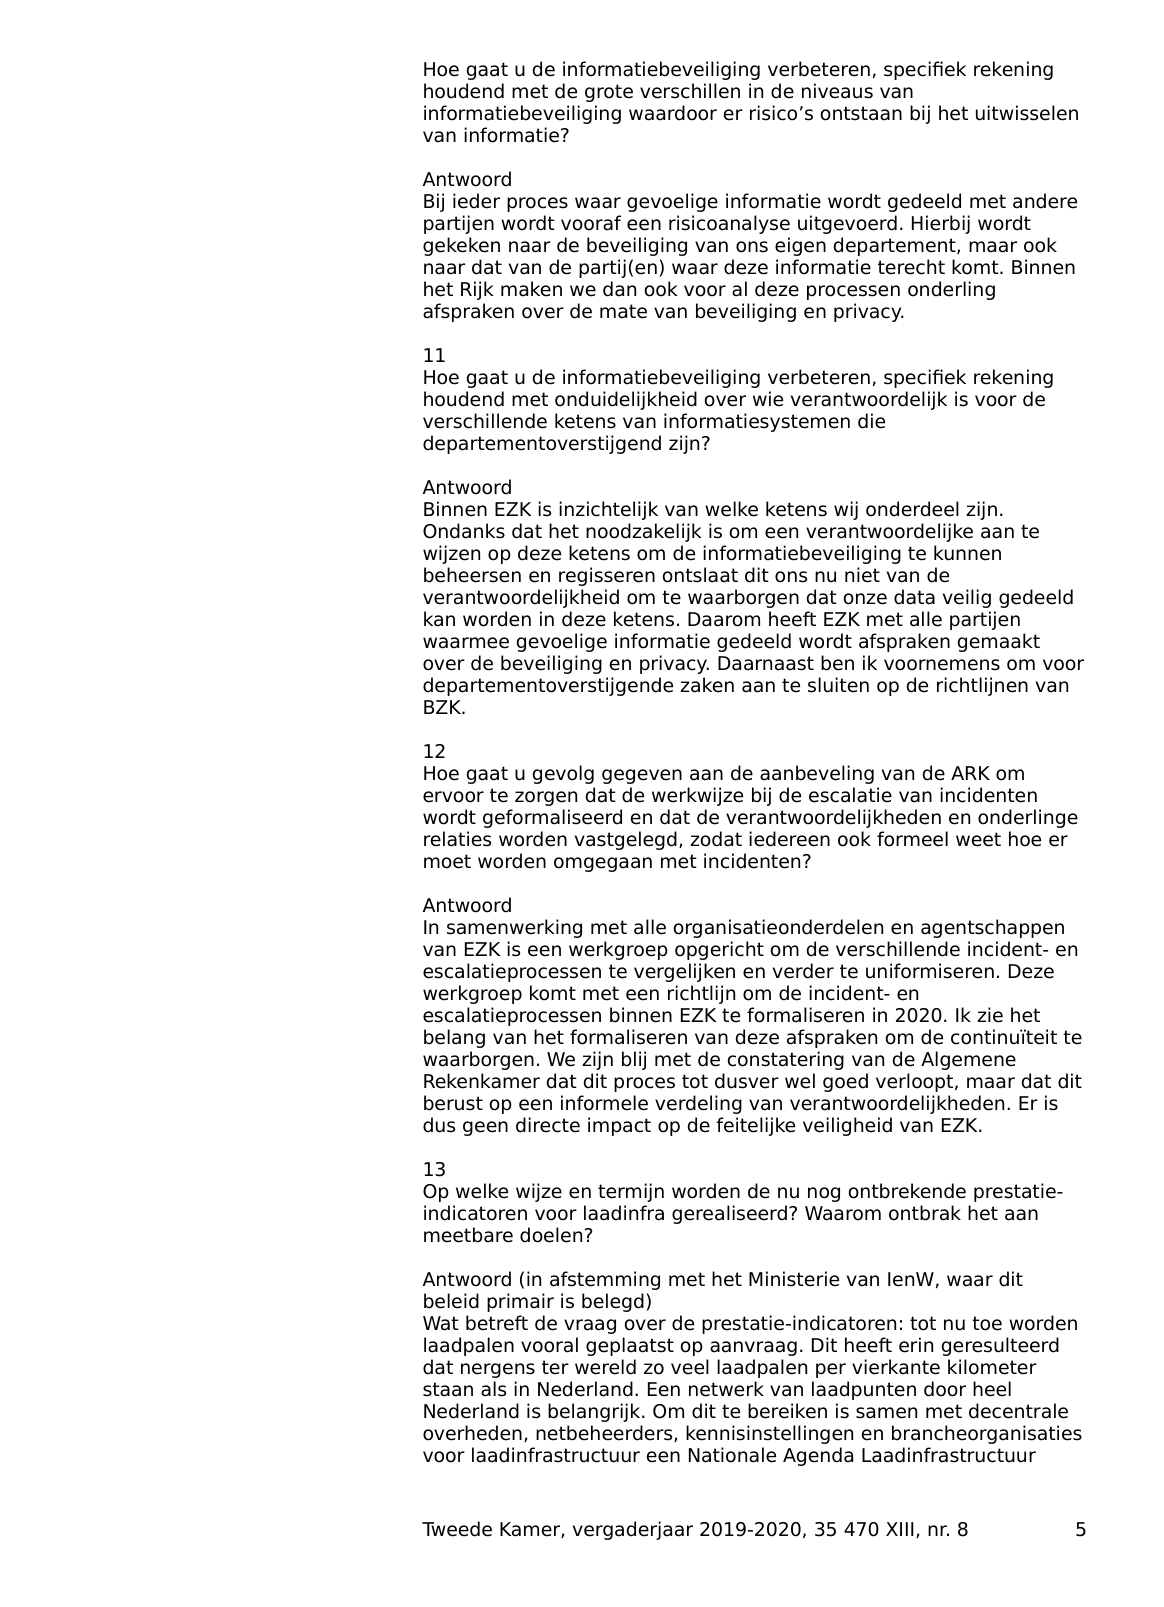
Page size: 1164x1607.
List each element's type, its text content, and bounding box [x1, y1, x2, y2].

text 12 [422, 741, 1087, 763]
text Hoe gaat u de informatiebeveiliging verbeteren, specifiek rekening houdend met onduidelijkheid over wie verantwoordelijk is voor de verschillende ketens van informatiesystemen die departementoverstijgend zijn? [422, 367, 1087, 455]
text Antwoord (in afstemming met het Ministerie van IenW, waar dit beleid primair is belegd) [422, 1269, 1087, 1313]
text Antwoord [422, 169, 1087, 191]
text Bij ieder proces waar gevoelige informatie wordt gedeeld met andere partijen wordt vooraf een risicoanalyse uitgevoerd. Hierbij wordt gekeken naar de beveiliging van ons eigen departement, maar ook naar dat van de partij(en) waar deze informatie terecht komt. Binnen het Rijk maken we dan ook voor al deze processen onderling afspraken over de mate van beveiliging en privacy. [422, 191, 1087, 323]
text Hoe gaat u de informatiebeveiliging verbeteren, specifiek rekening houdend met de grote verschillen in de niveaus van informatiebeveiliging waardoor er risico’s ontstaan bij het uitwisselen van informatie? [422, 59, 1087, 147]
text Wat betreft de vraag over de prestatie-indicatoren: tot nu toe worden laadpalen vooral geplaatst op aanvraag. Dit heeft erin geresulteerd dat nergens ter wereld zo veel laadpalen per vierkante kilometer staan als in Nederland. Een netwerk van laadpunten door heel Nederland is belangrijk. Om dit te bereiken is samen met decentrale overheden, netbeheerders, kennisinstellingen en brancheorganisaties voor laadinfrastructuur een Nationale Agenda Laadinfrastructuur [422, 1313, 1087, 1467]
text 13 [422, 1159, 1087, 1181]
text Antwoord [422, 895, 1087, 917]
text Hoe gaat u gevolg gegeven aan de aanbeveling van de ARK om ervoor te zorgen dat de werkwijze bij de escalatie van incidenten wordt geformaliseerd en dat de verantwoordelijkheden en onderlinge relaties worden vastgelegd, zodat iedereen ook formeel weet hoe er moet worden omgegaan met incidenten? [422, 763, 1087, 873]
text Binnen EZK is inzichtelijk van welke ketens wij onderdeel zijn. Ondanks dat het noodzakelijk is om een verantwoordelijke aan te wijzen op deze ketens om de informatiebeveiliging te kunnen beheersen en regisseren ontslaat dit ons nu niet van de verantwoordelijkheid om te waarborgen dat onze data veilig gedeeld kan worden in deze ketens. Daarom heeft EZK met alle partijen waarmee gevoelige informatie gedeeld wordt afspraken gemaakt over de beveiliging en privacy. Daarnaast ben ik voornemens om voor departementoverstijgende zaken aan te sluiten op de richtlijnen van BZK. [422, 499, 1087, 719]
text Antwoord [422, 477, 1087, 499]
text 11 [422, 345, 1087, 367]
text In samenwerking met alle organisatieonderdelen en agentschappen van EZK is een werkgroep opgericht om de verschillende incident- en escalatieprocessen te vergelijken en verder te uniformiseren. Deze werkgroep komt met een richtlijn om de incident- en escalatieprocessen binnen EZK te formaliseren in 2020. Ik zie het belang van het formaliseren van deze afspraken om de continuïteit te waarborgen. We zijn blij met de constatering van de Algemene Rekenkamer dat dit proces tot dusver wel goed verloopt, maar dat dit berust op een informele verdeling van verantwoordelijkheden. Er is dus geen directe impact op de feitelijke veiligheid van EZK. [422, 917, 1087, 1137]
text Op welke wijze en termijn worden de nu nog ontbrekende prestatie-indicatoren voor laadinfra gerealiseerd? Waarom ontbrak het aan meetbare doelen? [422, 1181, 1087, 1247]
